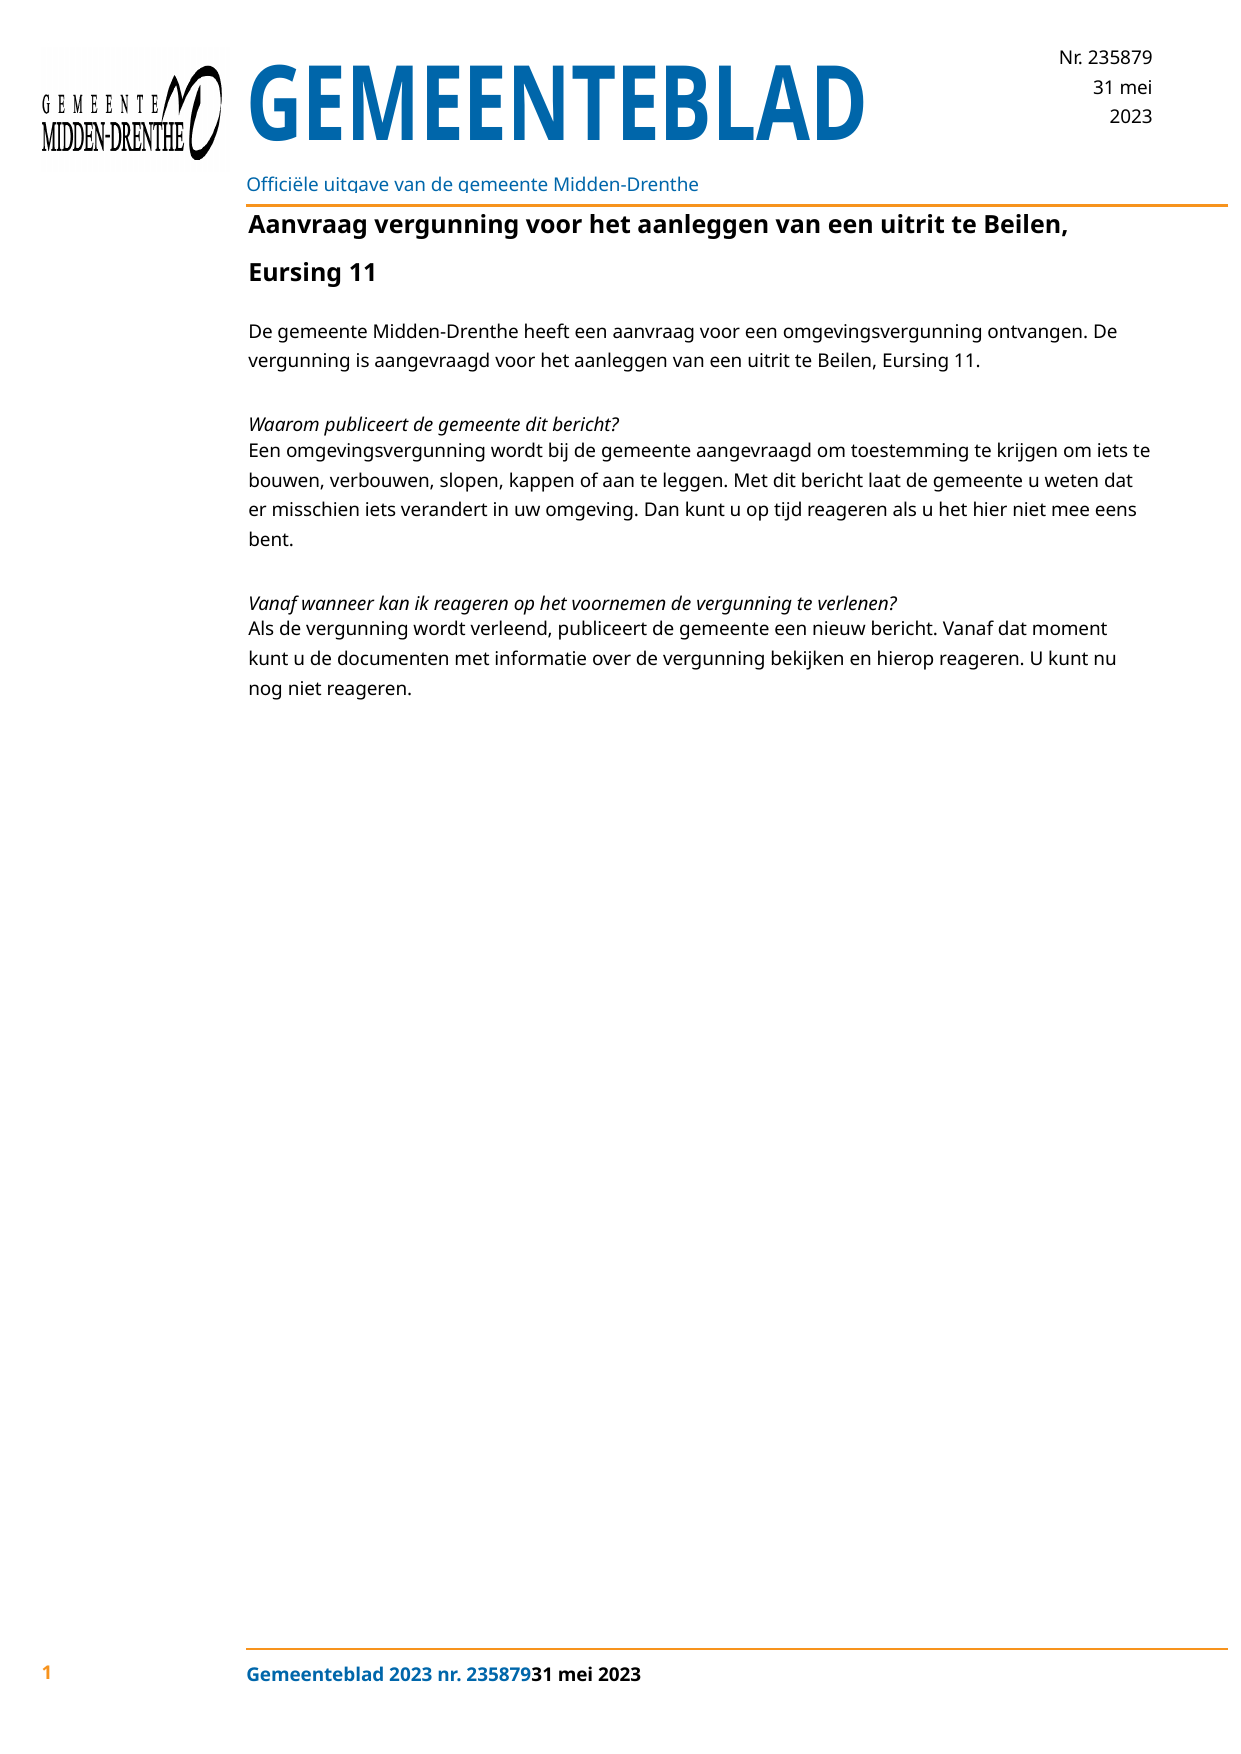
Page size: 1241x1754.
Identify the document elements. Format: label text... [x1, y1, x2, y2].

text Als de vergunning wordt verleend, publiceert de gemeente een nieuw bericht. Vanaf dat moment kunt u de documenten met informatie over de vergunning bekijken en hierop reageren. U kunt nu nog niet reageren. [248, 616, 1152, 701]
text Waarom publiceert de gemeente dit bericht? [248, 411, 1152, 437]
text Vanaf wanneer kan ik reageren op het voornemen de vergunning te verlenen? [248, 590, 1152, 616]
text Aanvraag vergunning voor het aanleggen van een uitrit te Beilen, Eursing 11 [248, 207, 1152, 288]
text Een omgevingsvergunning wordt bij de gemeente aangevraagd om toestemming te krijgen om iets te bouwen, verbouwen, slopen, kappen of aan te leggen. Met dit bericht laat de gemeente u weten dat er misschien iets verandert in uw omgeving. Dan kunt u op tijd reageren als u het hier niet mee eens bent. [248, 437, 1152, 552]
picture [41, 47, 231, 172]
text De gemeente Midden-Drenthe heeft een aanvraag voor een omgevingsvergunning ontvangen. De vergunning is aangevraagd voor het aanleggen van een uitrit te Beilen, Eursing 11. [248, 318, 1152, 373]
